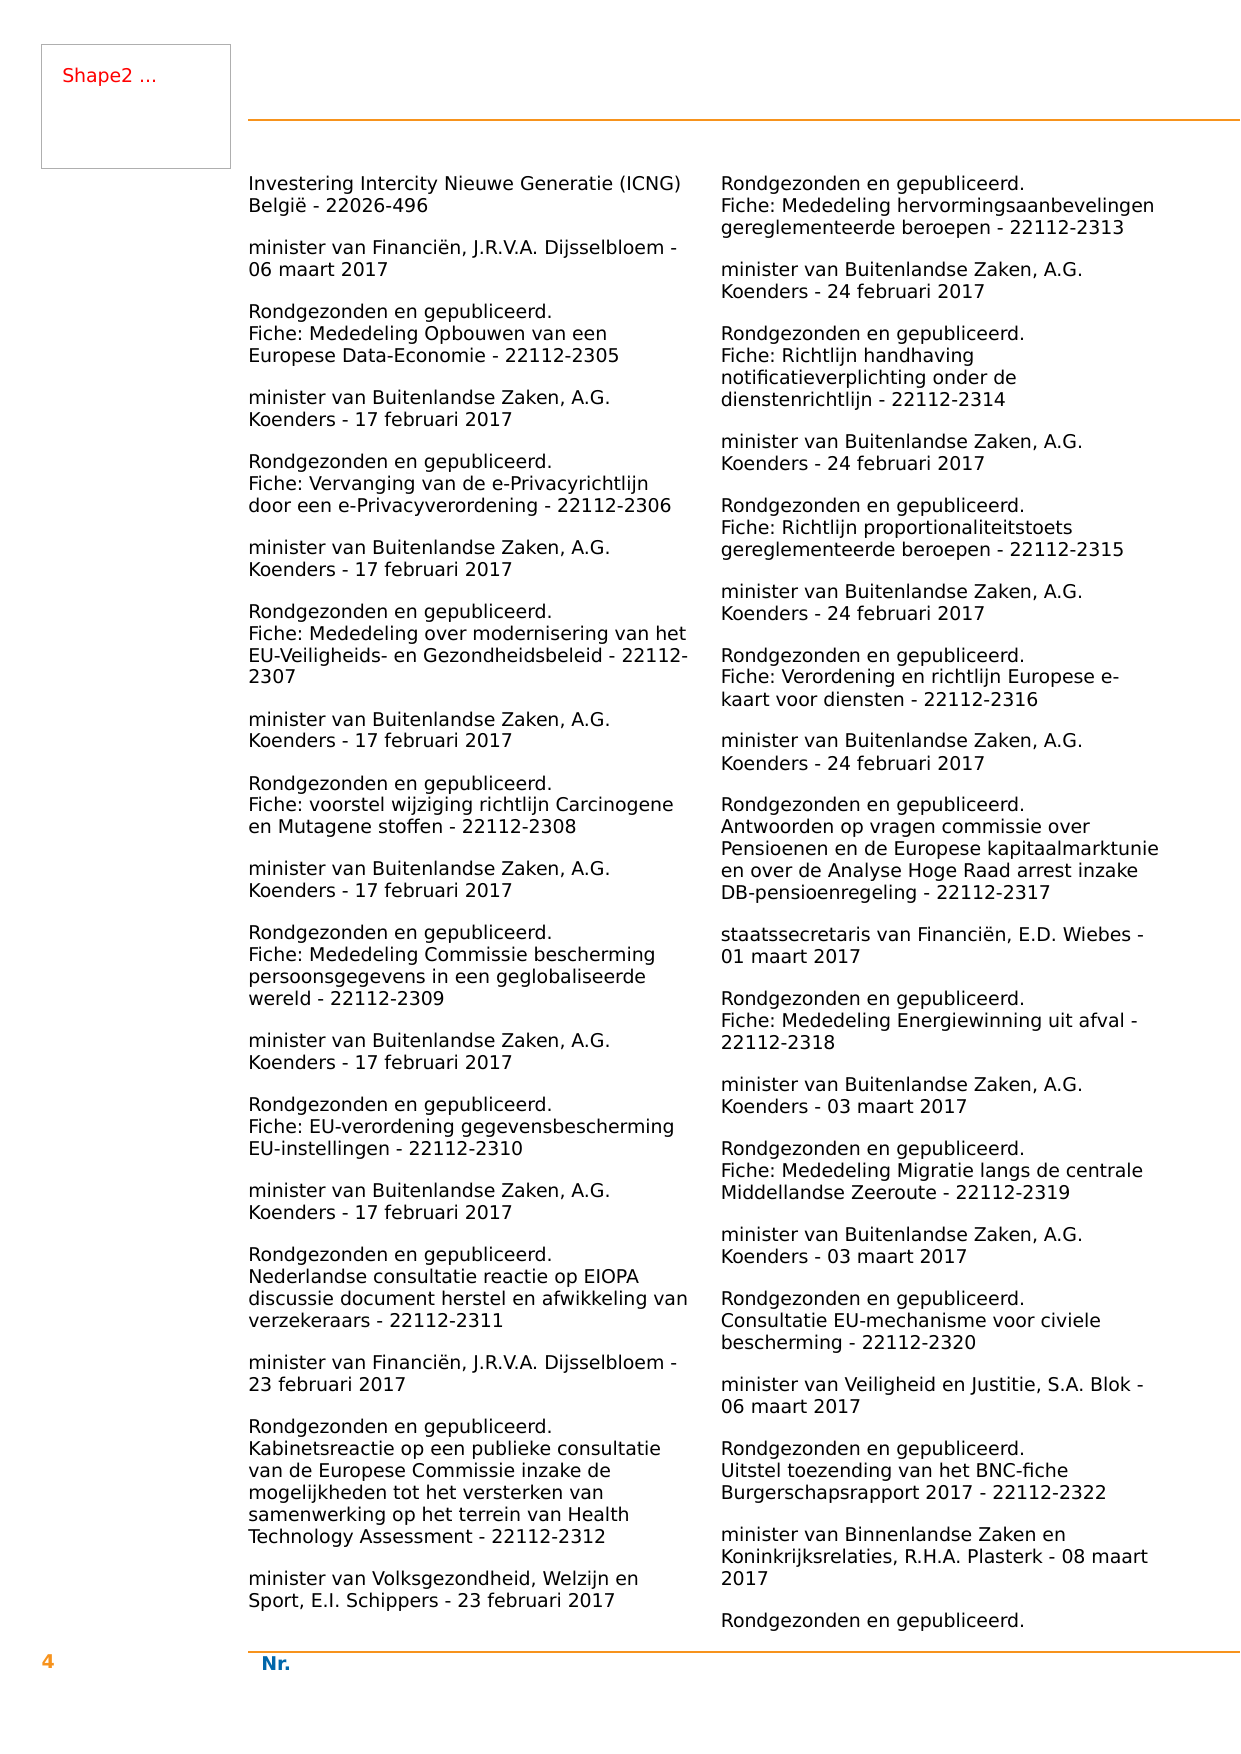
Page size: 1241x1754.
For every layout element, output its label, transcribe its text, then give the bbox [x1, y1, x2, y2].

text Rondgezonden en gepubliceerd. [721, 173, 1163, 195]
text Fiche: EU-verordening gegevensbescherming EU-instellingen - 22112-2310 [248, 1116, 691, 1160]
text Rondgezonden en gepubliceerd. [248, 1244, 691, 1266]
text minister van Buitenlandse Zaken, A.G. Koenders - 17 februari 2017 [248, 387, 691, 431]
text minister van Buitenlandse Zaken, A.G. Koenders - 24 februari 2017 [721, 730, 1163, 774]
text minister van Veiligheid en Justitie, S.A. Blok - 06 maart 2017 [721, 1374, 1163, 1418]
text minister van Buitenlandse Zaken, A.G. Koenders - 17 februari 2017 [248, 1180, 691, 1224]
text Fiche: Mededeling Energiewinning uit afval - 22112-2318 [721, 1010, 1163, 1054]
text Antwoorden op vragen commissie over Pensioenen en de Europese kapitaalmarktunie en over de Analyse Hoge Raad arrest inzake DB-pensioenregeling - 22112-2317 [721, 816, 1163, 904]
text Rondgezonden en gepubliceerd. [248, 1094, 691, 1116]
text Rondgezonden en gepubliceerd. [248, 772, 691, 794]
text minister van Buitenlandse Zaken, A.G. Koenders - 17 februari 2017 [248, 537, 691, 581]
text Fiche: Richtlijn proportionaliteitstoets gereglementeerde beroepen - 22112-2315 [721, 517, 1163, 561]
text Uitstel toezending van het BNC-fiche Burgerschapsrapport 2017 - 22112-2322 [721, 1460, 1163, 1504]
text Fiche: Mededeling Opbouwen van een Europese Data-Economie - 22112-2305 [248, 323, 691, 367]
text Fiche: Richtlijn handhaving notificatieverplichting onder de dienstenrichtlijn - 22112-2314 [721, 345, 1163, 411]
text Rondgezonden en gepubliceerd. [721, 494, 1163, 517]
text Rondgezonden en gepubliceerd. [721, 1610, 1163, 1632]
text minister van Buitenlandse Zaken, A.G. Koenders - 03 maart 2017 [721, 1074, 1163, 1118]
text Fiche: Mededeling hervormingsaanbevelingen gereglementeerde beroepen - 22112-2313 [721, 195, 1163, 239]
text Rondgezonden en gepubliceerd. [248, 1416, 691, 1438]
text Nederlandse consultatie reactie op EIOPA discussie document herstel en afwikkeling van verzekeraars - 22112-2311 [248, 1266, 691, 1332]
text Fiche: Verordening en richtlijn Europese e-kaart voor diensten - 22112-2316 [721, 666, 1163, 710]
text Consultatie EU-mechanisme voor civiele bescherming - 22112-2320 [721, 1310, 1163, 1354]
text Rondgezonden en gepubliceerd. [248, 301, 691, 323]
text Rondgezonden en gepubliceerd. [248, 922, 691, 944]
text minister van Buitenlandse Zaken, A.G. Koenders - 24 februari 2017 [721, 581, 1163, 624]
text Fiche: Mededeling Migratie langs de centrale Middellandse Zeeroute - 22112-2319 [721, 1160, 1163, 1204]
text Rondgezonden en gepubliceerd. [721, 988, 1163, 1010]
text minister van Financiën, J.R.V.A. Dijsselbloem - 06 maart 2017 [248, 237, 691, 281]
text Rondgezonden en gepubliceerd. [248, 451, 691, 473]
text Fiche: Mededeling over modernisering van het EU-Veiligheids- en Gezondheidsbeleid - 22112-2307 [248, 622, 691, 688]
text Fiche: voorstel wijziging richtlijn Carcinogene en Mutagene stoffen - 22112-2308 [248, 794, 691, 838]
text Fiche: Mededeling Commissie bescherming persoonsgegevens in een geglobaliseerde wereld - 22112-2309 [248, 944, 691, 1010]
text Rondgezonden en gepubliceerd. [721, 1138, 1163, 1160]
text minister van Financiën, J.R.V.A. Dijsselbloem - 23 februari 2017 [248, 1352, 691, 1396]
text Rondgezonden en gepubliceerd. [721, 794, 1163, 816]
text minister van Volksgezondheid, Welzijn en Sport, E.I. Schippers - 23 februari 2017 [248, 1568, 691, 1612]
text Rondgezonden en gepubliceerd. [721, 1438, 1163, 1460]
text Investering Intercity Nieuwe Generatie (ICNG) België - 22026-496 [248, 173, 691, 217]
text minister van Buitenlandse Zaken, A.G. Koenders - 03 maart 2017 [721, 1224, 1163, 1268]
text minister van Buitenlandse Zaken, A.G. Koenders - 17 februari 2017 [248, 708, 691, 752]
text Kabinetsreactie op een publieke consultatie van de Europese Commissie inzake de mogelijkheden tot het versterken van samenwerking op het terrein van Health Technology Assessment - 22112-2312 [248, 1438, 691, 1548]
text Rondgezonden en gepubliceerd. [248, 601, 691, 622]
text minister van Buitenlandse Zaken, A.G. Koenders - 17 februari 2017 [248, 1030, 691, 1074]
text Rondgezonden en gepubliceerd. [721, 644, 1163, 666]
text minister van Buitenlandse Zaken, A.G. Koenders - 17 februari 2017 [248, 858, 691, 902]
text Rondgezonden en gepubliceerd. [721, 323, 1163, 345]
text staatssecretaris van Financiën, E.D. Wiebes - 01 maart 2017 [721, 924, 1163, 968]
text Rondgezonden en gepubliceerd. [721, 1288, 1163, 1310]
text Fiche: Vervanging van de e-Privacyrichtlijn door een e-Privacyverordening - 22112-2306 [248, 473, 691, 517]
text minister van Buitenlandse Zaken, A.G. Koenders - 24 februari 2017 [721, 431, 1163, 474]
text minister van Buitenlandse Zaken, A.G. Koenders - 24 februari 2017 [721, 259, 1163, 303]
text minister van Binnenlandse Zaken en Koninkrijksrelaties, R.H.A. Plasterk - 08 maart 2017 [721, 1524, 1163, 1590]
